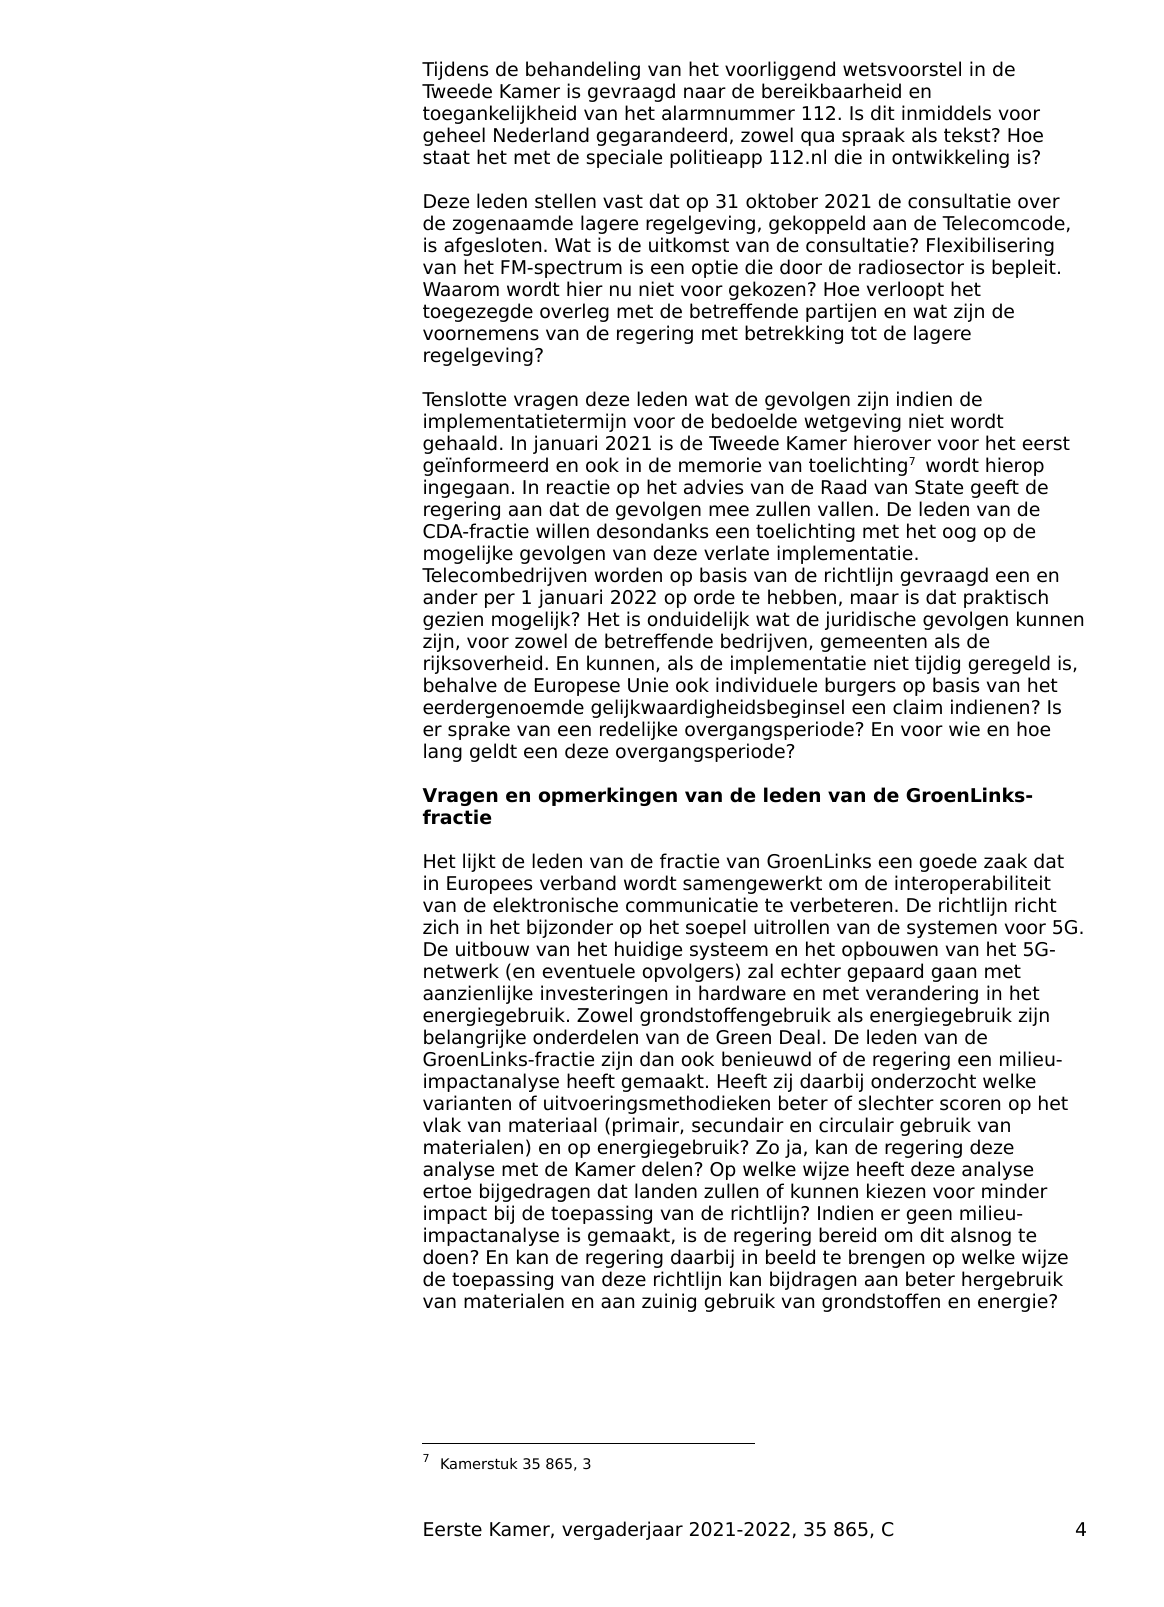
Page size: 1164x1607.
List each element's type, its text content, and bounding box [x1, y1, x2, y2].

text Deze leden stellen vast dat op 31 oktober 2021 de consultatie over de zogenaamde lagere regelgeving, gekoppeld aan de Telecomcode, is afgesloten. Wat is de uitkomst van de consultatie? Flexibilisering van het FM-spectrum is een optie die door de radiosector is bepleit. Waarom wordt hier nu niet voor gekozen? Hoe verloopt het toegezegde overleg met de betreffende partijen en wat zijn de voornemens van de regering met betrekking tot de lagere regelgeving? [422, 191, 1087, 367]
text Kamerstuk 35 865, 3 [422, 1452, 1087, 1474]
text Tenslotte vragen deze leden wat de gevolgen zijn indien de implementatietermijn voor de bedoelde wetgeving niet wordt gehaald. In januari 2021 is de Tweede Kamer hierover voor het eerst geïnformeerd en ook in de memorie van toelichting wordt hierop ingegaan. In reactie op het advies van de Raad van State geeft de regering aan dat de gevolgen mee zullen vallen. De leden van de CDA-fractie willen desondanks een toelichting met het oog op de mogelijke gevolgen van deze verlate implementatie. Telecombedrijven worden op basis van de richtlijn gevraagd een en ander per 1 januari 2022 op orde te hebben, maar is dat praktisch gezien mogelijk? Het is onduidelijk wat de juridische gevolgen kunnen zijn, voor zowel de betreffende bedrijven, gemeenten als de rijksoverheid. En kunnen, als de implementatie niet tijdig geregeld is, behalve de Europese Unie ook individuele burgers op basis van het eerdergenoemde gelijkwaardigheidsbeginsel een claim indienen? Is er sprake van een redelijke overgangsperiode? En voor wie en hoe lang geldt een deze overgangsperiode? [422, 389, 1087, 763]
text Tijdens de behandeling van het voorliggend wetsvoorstel in de Tweede Kamer is gevraagd naar de bereikbaarheid en toegankelijkheid van het alarmnummer 112. Is dit inmiddels voor geheel Nederland gegarandeerd, zowel qua spraak als tekst? Hoe staat het met de speciale politieapp 112.nl die in ontwikkeling is? [422, 59, 1087, 169]
text Het lijkt de leden van de fractie van GroenLinks een goede zaak dat in Europees verband wordt samengewerkt om de interoperabiliteit van de elektronische communicatie te verbeteren. De richtlijn richt zich in het bijzonder op het soepel uitrollen van de systemen voor 5G. De uitbouw van het huidige systeem en het opbouwen van het 5G-netwerk (en eventuele opvolgers) zal echter gepaard gaan met aanzienlijke investeringen in hardware en met verandering in het energiegebruik. Zowel grondstoffengebruik als energiegebruik zijn belangrijke onderdelen van de Green Deal. De leden van de GroenLinks-fractie zijn dan ook benieuwd of de regering een milieu-impactanalyse heeft gemaakt. Heeft zij daarbij onderzocht welke varianten of uitvoeringsmethodieken beter of slechter scoren op het vlak van materiaal (primair, secundair en circulair gebruik van materialen) en op energiegebruik? Zo ja, kan de regering deze analyse met de Kamer delen? Op welke wijze heeft deze analyse ertoe bijgedragen dat landen zullen of kunnen kiezen voor minder impact bij de toepassing van de richtlijn? Indien er geen milieu-impactanalyse is gemaakt, is de regering bereid om dit alsnog te doen? En kan de regering daarbij in beeld te brengen op welke wijze de toepassing van deze richtlijn kan bijdragen aan beter hergebruik van materialen en aan zuinig gebruik van grondstoffen en energie? [422, 851, 1087, 1313]
subtitle Vragen en opmerkingen van de leden van de GroenLinks-fractie [422, 785, 1087, 829]
